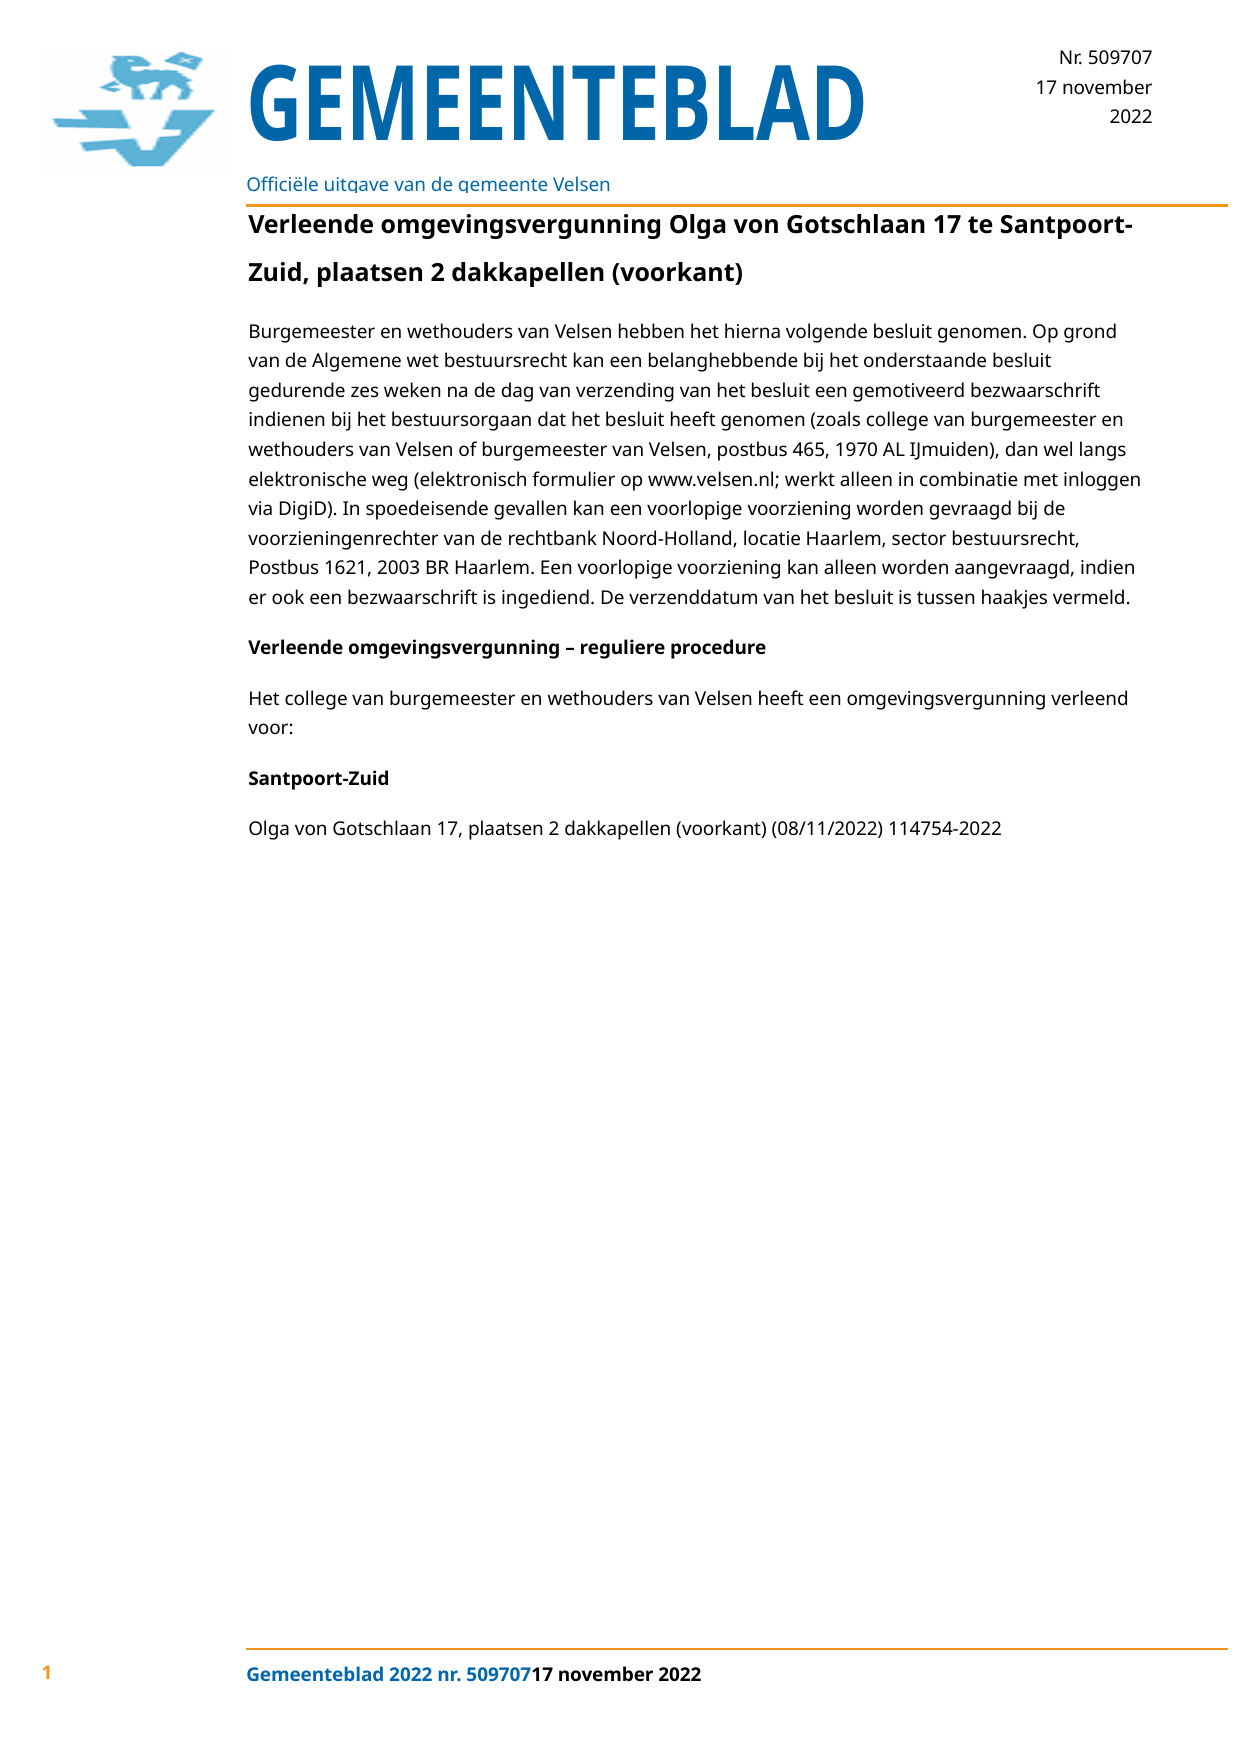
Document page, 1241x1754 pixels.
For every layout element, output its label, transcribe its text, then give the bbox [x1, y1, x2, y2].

text Olga von Gotschlaan 17, plaatsen 2 dakkapellen (voorkant) (08/11/2022) 114754-2022 [248, 815, 1152, 841]
text Het college van burgemeester en wethouders van Velsen heeft een omgevingsvergunning verleend voor: [248, 685, 1152, 740]
text Santpoort-Zuid [248, 765, 1152, 791]
text Verleende omgevingsvergunning – reguliere procedure [248, 634, 1152, 660]
text Verleende omgevingsvergunning Olga von Gotschlaan 17 te Santpoort-Zuid, plaatsen 2 dakkapellen (voorkant) [248, 207, 1152, 288]
picture [41, 47, 231, 172]
text Burgemeester en wethouders van Velsen hebben het hierna volgende besluit genomen. Op grond van de Algemene wet bestuursrecht kan een belanghebbende bij het onderstaande besluit gedurende zes weken na de dag van verzending van het besluit een gemotiveerd bezwaarschrift indienen bij het bestuursorgaan dat het besluit heeft genomen (zoals college van burgemeester en wethouders van Velsen of burgemeester van Velsen, postbus 465, 1970 AL IJmuiden), dan wel langs elektronische weg (elektronisch formulier op www.velsen.nl; werkt alleen in combinatie met inloggen via DigiD). In spoedeisende gevallen kan een voorlopige voorziening worden gevraagd bij de voorzieningenrechter van de rechtbank Noord-Holland, locatie Haarlem, sector bestuursrecht, Postbus 1621, 2003 BR Haarlem. Een voorlopige voorziening kan alleen worden aangevraagd, indien er ook een bezwaarschrift is ingediend. De verzenddatum van het besluit is tussen haakjes vermeld. [248, 318, 1152, 610]
